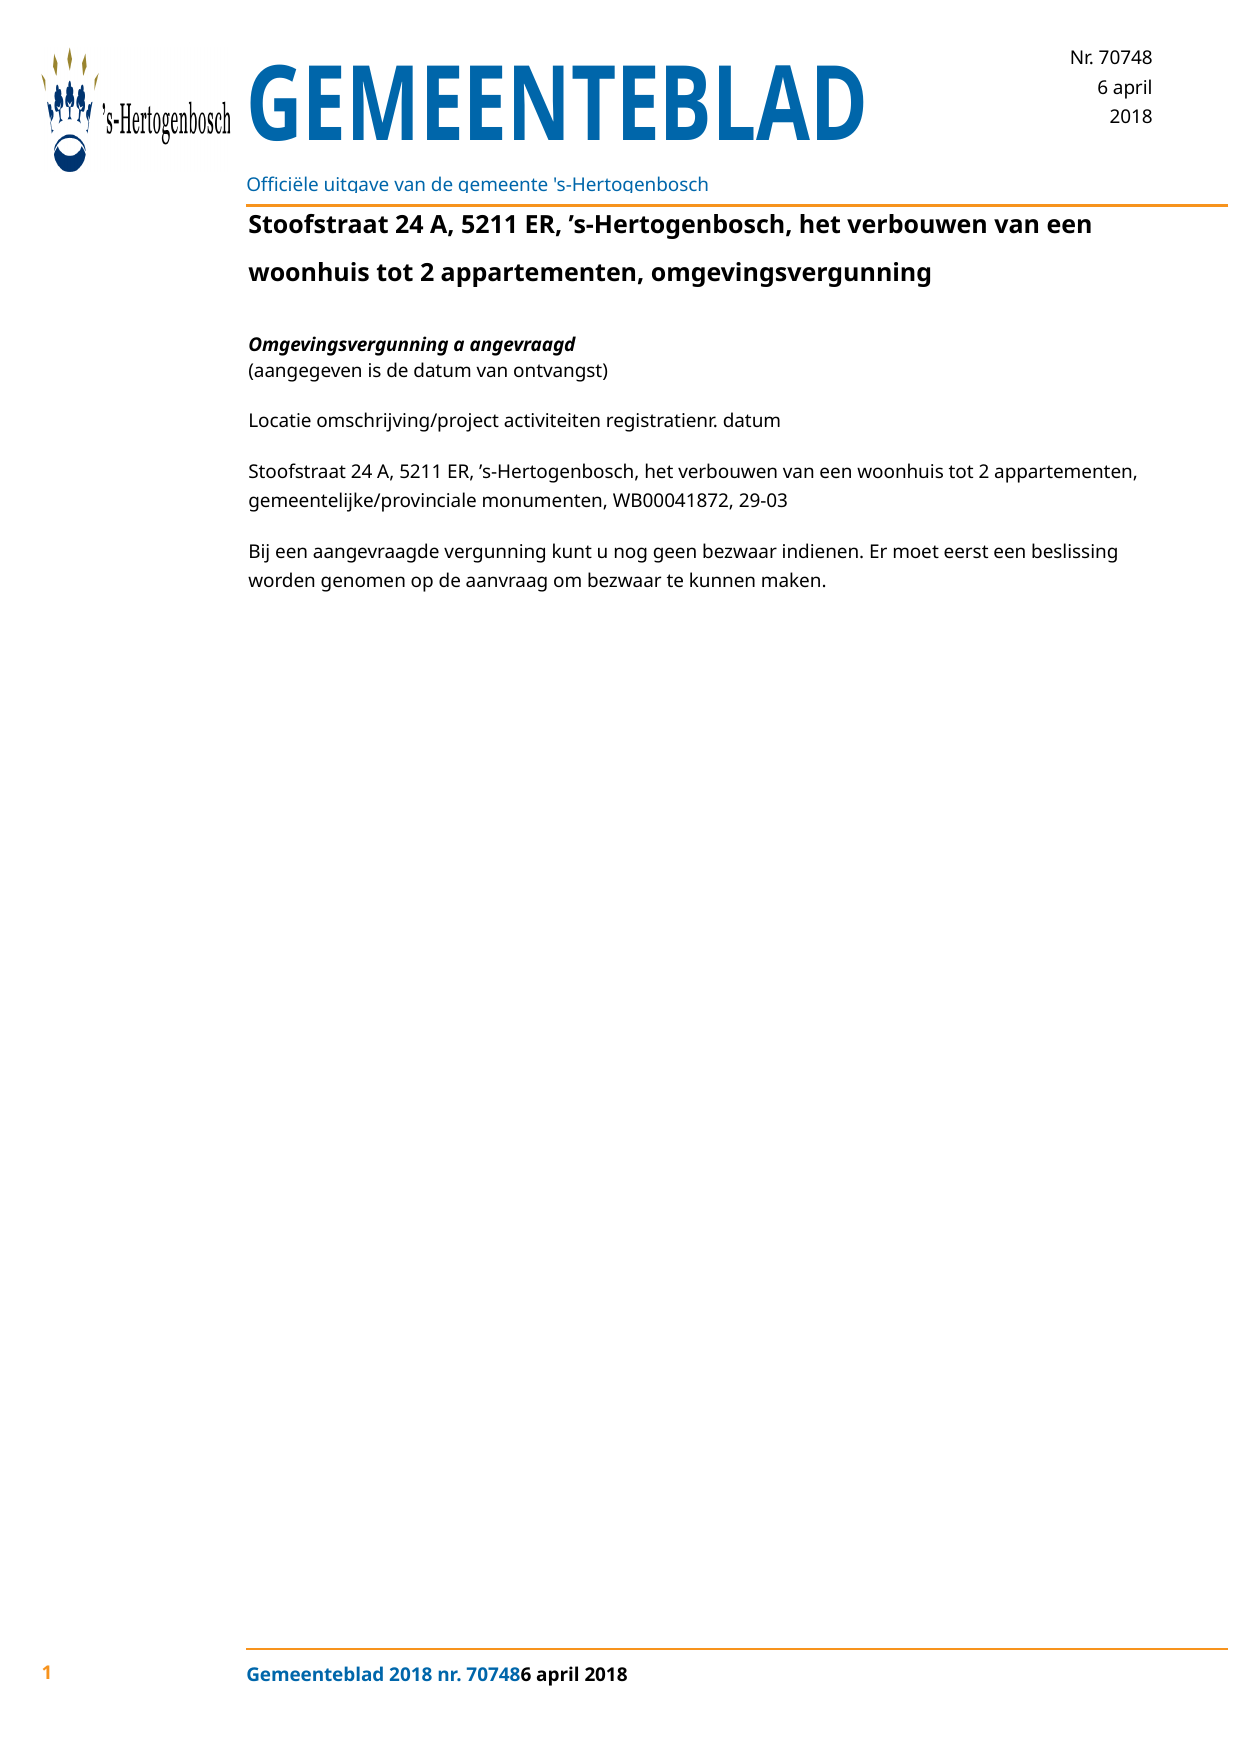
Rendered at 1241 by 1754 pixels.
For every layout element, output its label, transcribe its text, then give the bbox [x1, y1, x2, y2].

picture [41, 47, 231, 172]
text Stoofstraat 24 A, 5211 ER, ’s-Hertogenbosch, het verbouwen van een woonhuis tot 2 appartementen, omgevingsvergunning [248, 207, 1152, 288]
text Locatie omschrijving/project activiteiten registratienr. datum [248, 408, 1152, 433]
text (aangegeven is de datum van ontvangst) [248, 357, 1152, 383]
text Bij een aangevraagde vergunning kunt u nog geen bezwaar indienen. Er moet eerst een beslissing worden genomen op de aanvraag om bezwaar te kunnen maken. [248, 538, 1152, 593]
text Stoofstraat 24 A, 5211 ER, ’s-Hertogenbosch, het verbouwen van een woonhuis tot 2 appartementen, gemeentelijke/provinciale monumenten, WB00041872, 29-03 [248, 458, 1152, 513]
text Omgevingsvergunning a angevraagd [248, 331, 1152, 357]
